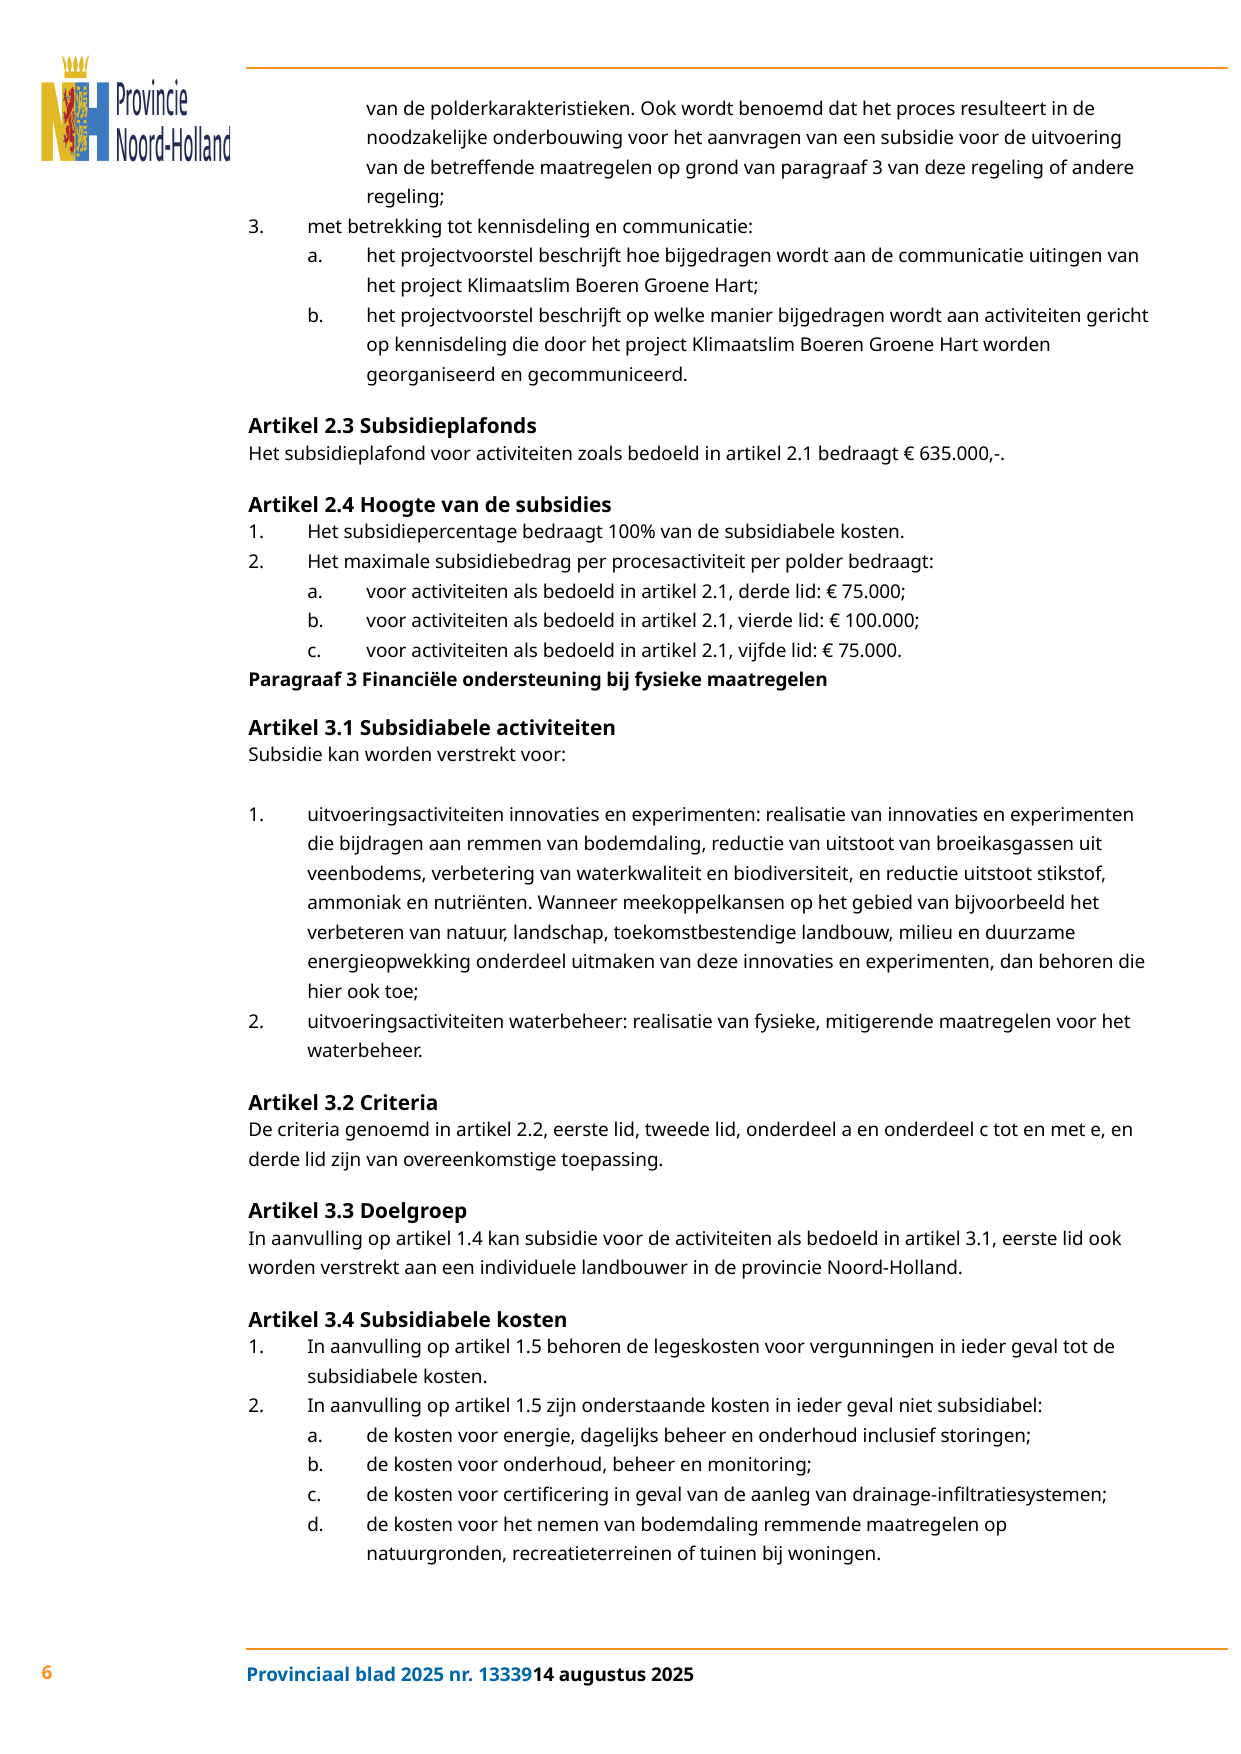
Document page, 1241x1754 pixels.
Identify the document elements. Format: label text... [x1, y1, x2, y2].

text In aanvulling op artikel 1.4 kan subsidie voor de activiteiten als bedoeld in artikel 3.1, eerste lid ook worden verstrekt aan een individuele landbouwer in de provincie Noord-Holland. [248, 1225, 1152, 1280]
text Subsidie kan worden verstrekt voor: [248, 742, 1152, 767]
text Artikel 3.2 Criteria [248, 1088, 1152, 1116]
text Artikel 2.4 Hoogte van de subsidies [248, 490, 1152, 519]
text Artikel 3.1 Subsidiabele activiteiten [248, 713, 1152, 742]
list In aanvulling op artikel 1.5 behoren de legeskosten voor vergunningen in ieder geval tot de subsidiabele kosten. [248, 1333, 1152, 1388]
list In aanvulling op artikel 1.5 zijn onderstaande kosten in ieder geval niet subsidiabel: [248, 1392, 1152, 1418]
text Paragraaf 3 Financiële ondersteuning bij fysieke maatregelen [248, 667, 1152, 692]
list het projectvoorstel beschrijft hoe bijgedragen wordt aan de communicatie uitingen van het project Klimaatslim Boeren Groene Hart; [307, 243, 1152, 298]
list de kosten voor certificering in geval van de aanleg van drainage-infiltratiesystemen; [307, 1481, 1152, 1507]
list voor activiteiten als bedoeld in artikel 2.1, vierde lid: € 100.000; [307, 607, 1152, 633]
list van de polderkarakteristieken. Ook wordt benoemd dat het proces resulteert in de noodzakelijke onderbouwing voor het aanvragen van een subsidie voor de uitvoering van de betreffende maatregelen op grond van paragraaf 3 van deze regeling of andere regeling; [307, 95, 1152, 209]
text Artikel 3.3 Doelgroep [248, 1196, 1152, 1225]
text De criteria genoemd in artikel 2.2, eerste lid, tweede lid, onderdeel a en onderdeel c tot en met e, en derde lid zijn van overeenkomstige toepassing. [248, 1116, 1152, 1172]
list de kosten voor energie, dagelijks beheer en onderhoud inclusief storingen; [307, 1422, 1152, 1448]
list uitvoeringsactiviteiten innovaties en experimenten: realisatie van innovaties en experimenten die bijdragen aan remmen van bodemdaling, reductie van uitstoot van broeikasgassen uit veenbodems, verbetering van waterkwaliteit en biodiversiteit, en reductie uitstoot stikstof, ammoniak en nutriënten. Wanneer meekoppelkansen op het gebied van bijvoorbeeld het verbeteren van natuur, landschap, toekomstbestendige landbouw, milieu en duurzame energieopwekking onderdeel uitmaken van deze innovaties en experimenten, dan behoren die hier ook toe; [248, 801, 1152, 1004]
list voor activiteiten als bedoeld in artikel 2.1, derde lid: € 75.000; [307, 578, 1152, 604]
list de kosten voor onderhoud, beheer en monitoring; [307, 1452, 1152, 1477]
list de kosten voor het nemen van bodemdaling remmende maatregelen op natuurgronden, recreatieterreinen of tuinen bij woningen. [307, 1511, 1152, 1566]
list Het maximale subsidiebedrag per procesactiviteit per polder bedraagt: [248, 548, 1152, 574]
text Het subsidieplafond voor activiteiten zoals bedoeld in artikel 2.1 bedraagt € 635.000,-. [248, 440, 1152, 466]
picture [41, 47, 231, 172]
text Artikel 2.3 Subsidieplafonds [248, 411, 1152, 440]
text Artikel 3.4 Subsidiabele kosten [248, 1305, 1152, 1333]
list voor activiteiten als bedoeld in artikel 2.1, vijfde lid: € 75.000. [307, 637, 1152, 663]
list Het subsidiepercentage bedraagt 100% van de subsidiabele kosten. [248, 519, 1152, 544]
list met betrekking tot kennisdeling en communicatie: [248, 213, 1152, 239]
list het projectvoorstel beschrijft op welke manier bijgedragen wordt aan activiteiten gericht op kennisdeling die door het project Klimaatslim Boeren Groene Hart worden georganiseerd en gecommuniceerd. [307, 302, 1152, 387]
list uitvoeringsactiviteiten waterbeheer: realisatie van fysieke, mitigerende maatregelen voor het waterbeheer. [248, 1008, 1152, 1063]
